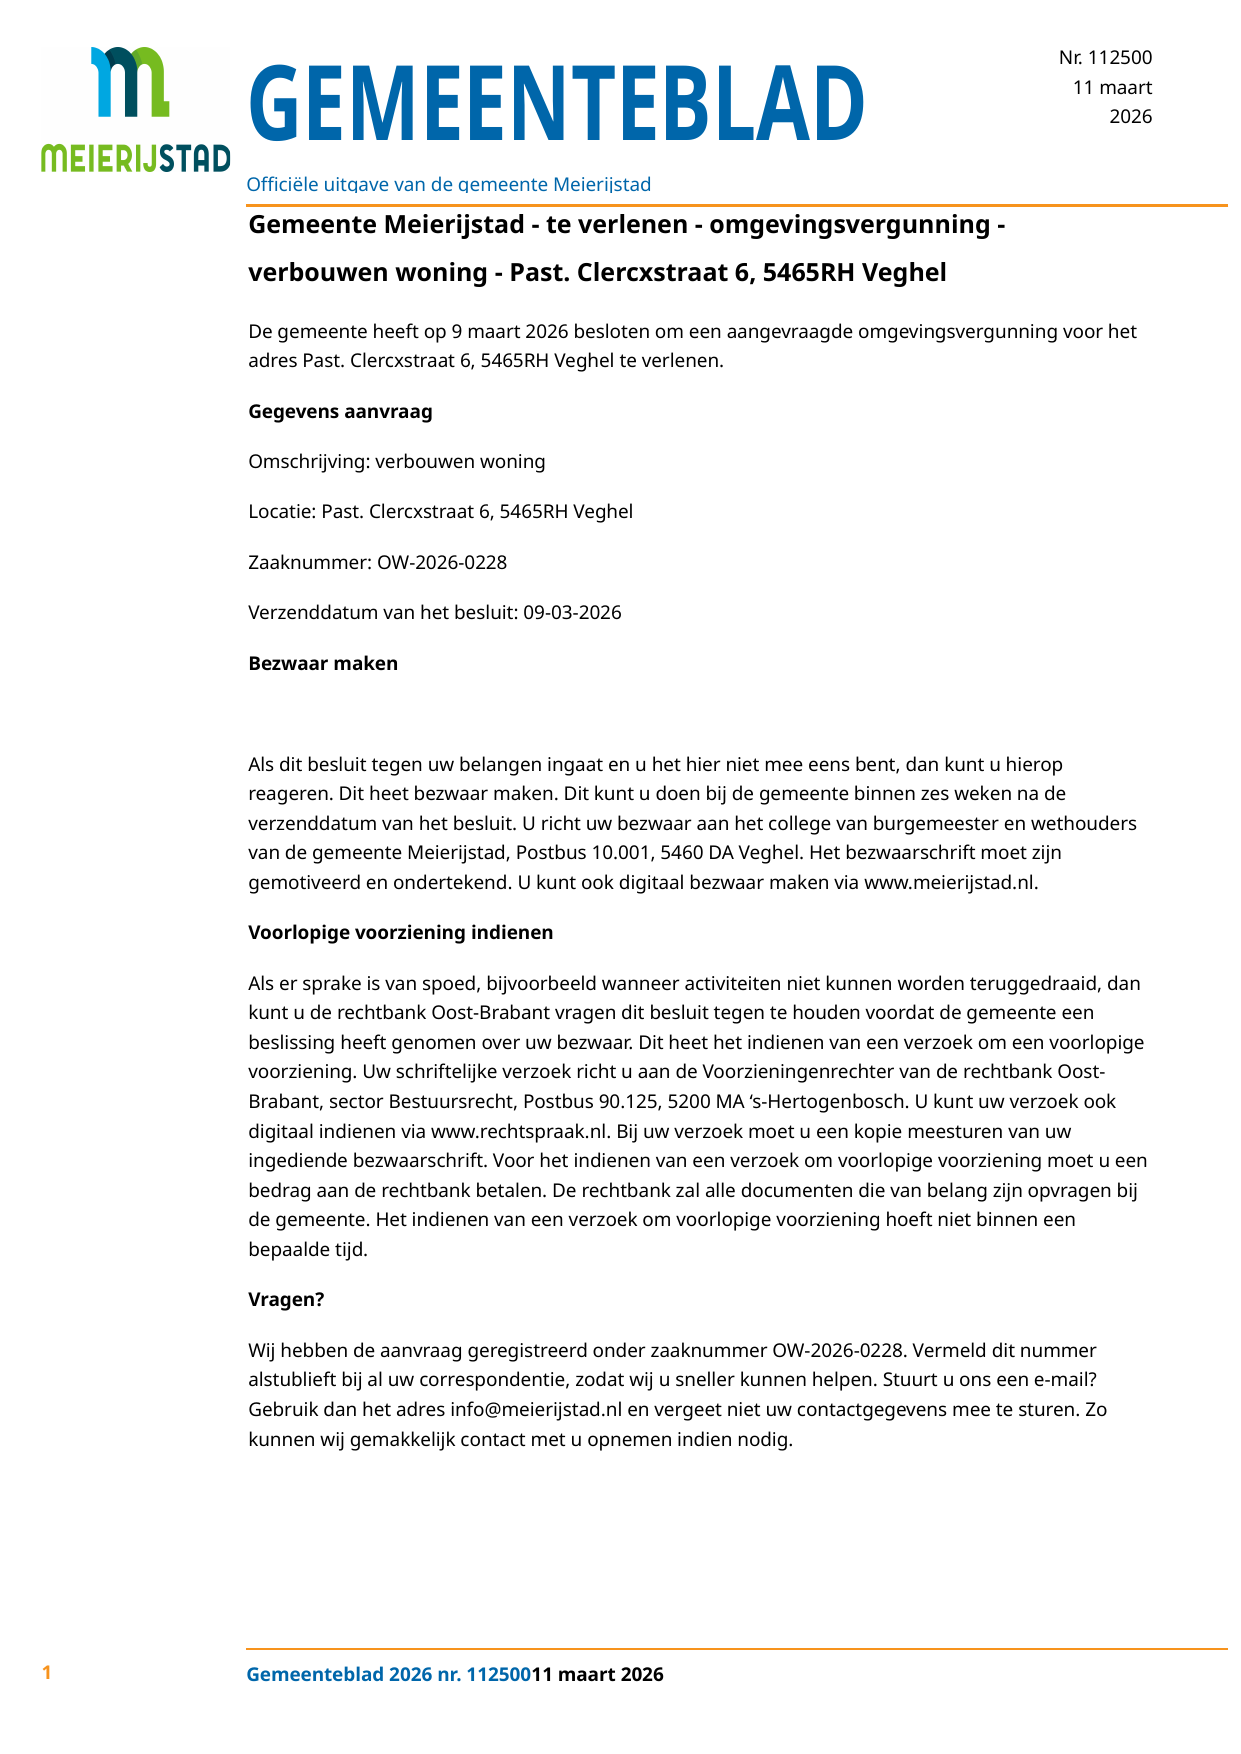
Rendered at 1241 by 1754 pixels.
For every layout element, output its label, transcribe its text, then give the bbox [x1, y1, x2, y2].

text Gegevens aanvraag [248, 398, 1152, 424]
text Vragen? [248, 1287, 1152, 1312]
text Gemeente Meierijstad - te verlenen - omgevingsvergunning - verbouwen woning - Past. Clercxstraat 6, 5465RH Veghel [248, 207, 1152, 288]
text Verzenddatum van het besluit: 09-03-2026 [248, 599, 1152, 625]
text Voorlopige voorziening indienen [248, 919, 1152, 945]
text Bezwaar maken [248, 650, 1152, 676]
text Omschrijving: verbouwen woning [248, 448, 1152, 474]
text Locatie: Past. Clercxstraat 6, 5465RH Veghel [248, 499, 1152, 524]
picture [41, 47, 231, 172]
text Als er sprake is van spoed, bijvoorbeeld wanneer activiteiten niet kunnen worden teruggedraaid, dan kunt u de rechtbank Oost-Brabant vragen dit besluit tegen te houden voordat de gemeente een beslissing heeft genomen over uw bezwaar. Dit heet het indienen van een verzoek om een voorlopige voorziening. Uw schriftelijke verzoek richt u aan de Voorzieningenrechter van de rechtbank Oost-Brabant, sector Bestuursrecht, Postbus 90.125, 5200 MA ‘s-Hertogenbosch. U kunt uw verzoek ook digitaal indienen via www.rechtspraak.nl. Bij uw verzoek moet u een kopie meesturen van uw ingediende bezwaarschrift. Voor het indienen van een verzoek om voorlopige voorziening moet u een bedrag aan de rechtbank betalen. De rechtbank zal alle documenten die van belang zijn opvragen bij de gemeente. Het indienen van een verzoek om voorlopige voorziening hoeft niet binnen een bepaalde tijd. [248, 970, 1152, 1262]
text De gemeente heeft op 9 maart 2026 besloten om een aangevraagde omgevingsvergunning voor het adres Past. Clercxstraat 6, 5465RH Veghel te verlenen. [248, 318, 1152, 373]
text Als dit besluit tegen uw belangen ingaat en u het hier niet mee eens bent, dan kunt u hierop reageren. Dit heet bezwaar maken. Dit kunt u doen bij de gemeente binnen zes weken na de verzenddatum van het besluit. U richt uw bezwaar aan het college van burgemeester en wethouders van de gemeente Meierijstad, Postbus 10.001, 5460 DA Veghel. Het bezwaarschrift moet zijn gemotiveerd en ondertekend. U kunt ook digitaal bezwaar maken via www.meierijstad.nl. [248, 751, 1152, 895]
text Wij hebben de aanvraag geregistreerd onder zaaknummer OW-2026-0228. Vermeld dit nummer alstublieft bij al uw correspondentie, zodat wij u sneller kunnen helpen. Stuurt u ons een e-mail? Gebruik dan het adres info@meierijstad.nl en vergeet niet uw contactgegevens mee te sturen. Zo kunnen wij gemakkelijk contact met u opnemen indien nodig. [248, 1337, 1152, 1452]
text Zaaknummer: OW-2026-0228 [248, 549, 1152, 575]
